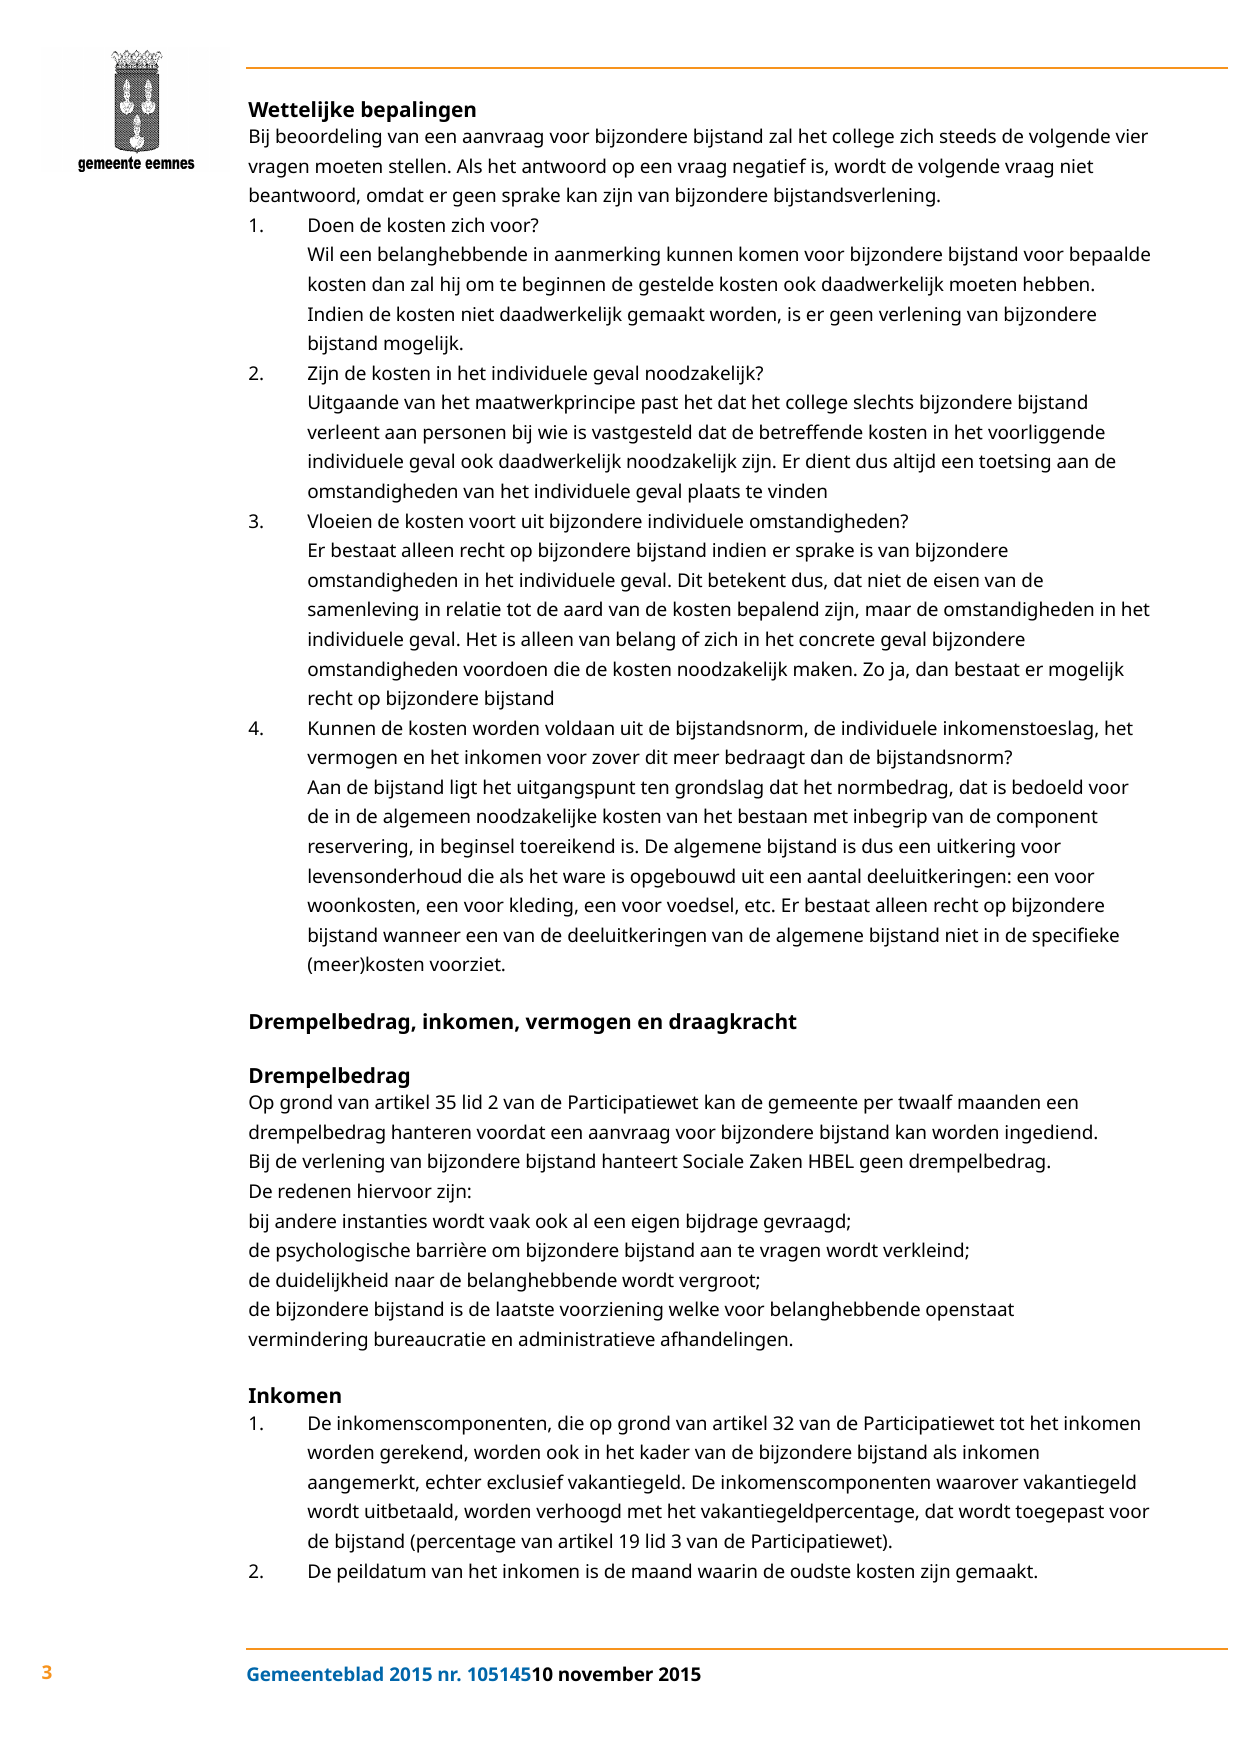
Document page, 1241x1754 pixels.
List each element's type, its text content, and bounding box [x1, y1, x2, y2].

list Aan de bijstand ligt het uitgangspunt ten grondslag dat het normbedrag, dat is bedoeld voor de in de algemeen noodzakelijke kosten van het bestaan met inbegrip van de component reservering, in beginsel toereikend is. De algemene bijstand is dus een uitkering voor levensonderhoud die als het ware is opgebouwd uit een aantal deeluitkeringen: een voor woonkosten, een voor kleding, een voor voedsel, etc. Er bestaat alleen recht op bijzondere bijstand wanneer een van de deeluitkeringen van de algemene bijstand niet in de specifieke (meer)kosten voorziet. [248, 774, 1152, 977]
list De peildatum van het inkomen is de maand waarin de oudste kosten zijn gemaakt. [248, 1558, 1152, 1583]
text vermindering bureaucratie en administratieve afhandelingen. [248, 1326, 1152, 1352]
list Kunnen de kosten worden voldaan uit de bijstandsnorm, de individuele inkomenstoeslag, het vermogen en het inkomen voor zover dit meer bedraagt dan de bijstandsnorm? [248, 715, 1152, 770]
list Uitgaande van het maatwerkprincipe past het dat het college slechts bijzondere bijstand verleent aan personen bij wie is vastgesteld dat de betreffende kosten in het voorliggende individuele geval ook daadwerkelijk noodzakelijk zijn. Er dient dus altijd een toetsing aan de omstandigheden van het individuele geval plaats te vinden [248, 389, 1152, 504]
picture [41, 47, 231, 172]
list Wil een belanghebbende in aanmerking kunnen komen voor bijzondere bijstand voor bepaalde kosten dan zal hij om te beginnen de gestelde kosten ook daadwerkelijk moeten hebben. Indien de kosten niet daadwerkelijk gemaakt worden, is er geen verlening van bijzondere bijstand mogelijk. [248, 242, 1152, 356]
list Vloeien de kosten voort uit bijzondere individuele omstandigheden? [248, 508, 1152, 533]
list Doen de kosten zich voor? [248, 212, 1152, 238]
text Drempelbedrag, inkomen, vermogen en draagkracht [248, 1007, 1152, 1035]
text Bij de verlening van bijzondere bijstand hanteert Sociale Zaken HBEL geen drempelbedrag. [248, 1149, 1152, 1174]
text De redenen hiervoor zijn: [248, 1178, 1152, 1204]
list Er bestaat alleen recht op bijzondere bijstand indien er sprake is van bijzondere omstandigheden in het individuele geval. Dit betekent dus, dat niet de eisen van de samenleving in relatie tot de aard van de kosten bepalend zijn, maar de omstandigheden in het individuele geval. Het is alleen van belang of zich in het concrete geval bijzondere omstandigheden voordoen die de kosten noodzakelijk maken. Zo ja, dan bestaat er mogelijk recht op bijzondere bijstand [248, 537, 1152, 711]
text Bij beoordeling van een aanvraag voor bijzondere bijstand zal het college zich steeds de volgende vier vragen moeten stellen. Als het antwoord op een vraag negatief is, wordt de volgende vraag niet beantwoord, omdat er geen sprake kan zijn van bijzondere bijstandsverlening. [248, 123, 1152, 208]
text bij andere instanties wordt vaak ook al een eigen bijdrage gevraagd; [248, 1208, 1152, 1233]
text Op grond van artikel 35 lid 2 van de Participatiewet kan de gemeente per twaalf maanden een drempelbedrag hanteren voordat een aanvraag voor bijzondere bijstand kan worden ingediend. [248, 1089, 1152, 1145]
text Inkomen [248, 1381, 1152, 1410]
list De inkomenscomponenten, die op grond van artikel 32 van de Participatiewet tot het inkomen worden gerekend, worden ook in het kader van de bijzondere bijstand als inkomen aangemerkt, echter exclusief vakantiegeld. De inkomenscomponenten waarover vakantiegeld wordt uitbetaald, worden verhoogd met het vakantiegeldpercentage, dat wordt toegepast voor de bijstand (percentage van artikel 19 lid 3 van de Participatiewet). [248, 1410, 1152, 1554]
text Wettelijke bepalingen [248, 95, 1152, 123]
list Zijn de kosten in het individuele geval noodzakelijk? [248, 360, 1152, 386]
text de psychologische barrière om bijzondere bijstand aan te vragen wordt verkleind; [248, 1237, 1152, 1263]
text Drempelbedrag [248, 1061, 1152, 1089]
text de duidelijkheid naar de belanghebbende wordt vergroot; [248, 1267, 1152, 1293]
text de bijzondere bijstand is de laatste voorziening welke voor belanghebbende openstaat [248, 1297, 1152, 1322]
